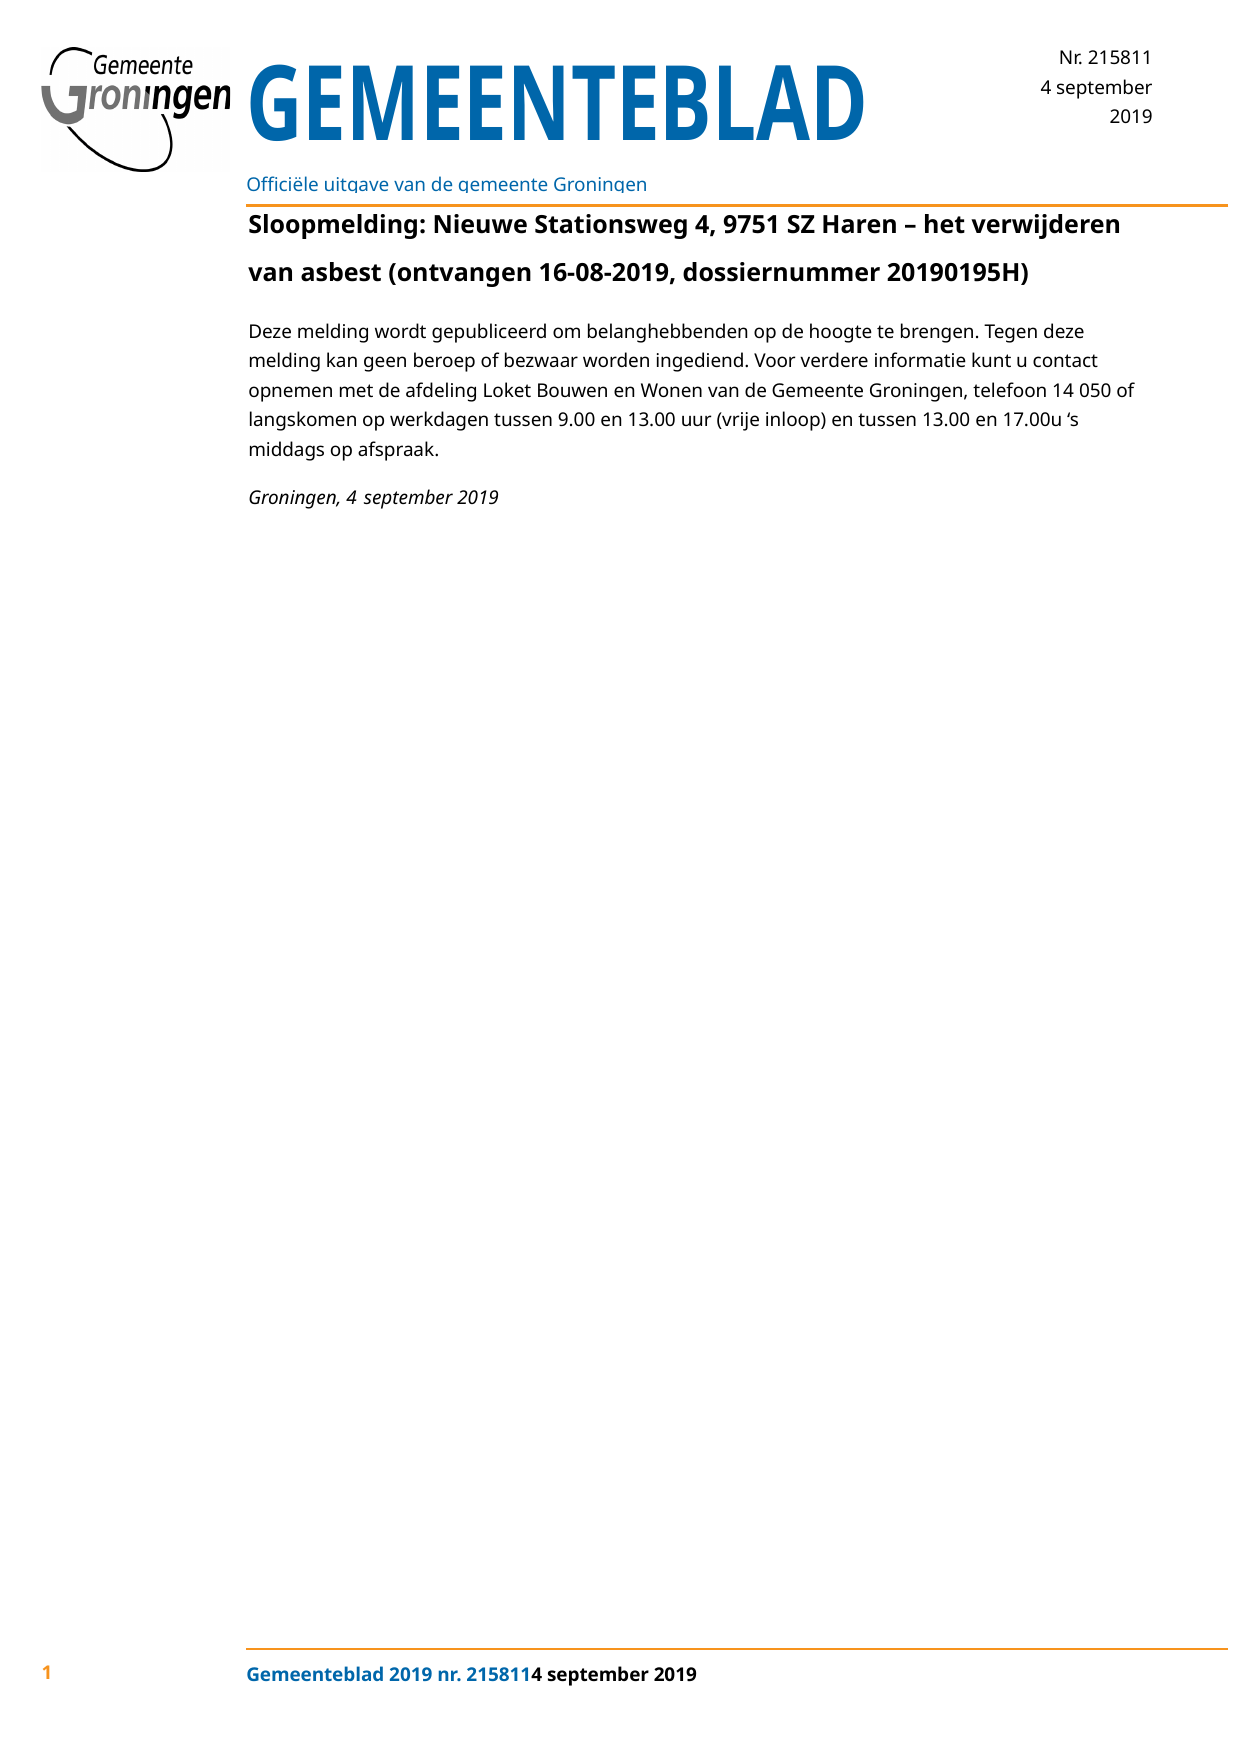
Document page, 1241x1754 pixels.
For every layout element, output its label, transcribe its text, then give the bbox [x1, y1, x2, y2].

text Groningen, 4 september 2019 [248, 484, 1152, 510]
text Sloopmelding: Nieuwe Stationsweg 4, 9751 SZ Haren – het verwijderen van asbest (ontvangen 16-08-2019, dossiernummer 20190195H) [248, 207, 1152, 288]
picture [41, 47, 231, 172]
text Deze melding wordt gepubliceerd om belanghebbenden op de hoogte te brengen. Tegen deze melding kan geen beroep of bezwaar worden ingediend. Voor verdere informatie kunt u contact opnemen met de afdeling Loket Bouwen en Wonen van de Gemeente Groningen, telefoon 14 050 of langskomen op werkdagen tussen 9.00 en 13.00 uur (vrije inloop) en tussen 13.00 en 17.00u ‘s middags op afspraak. [248, 318, 1152, 462]
